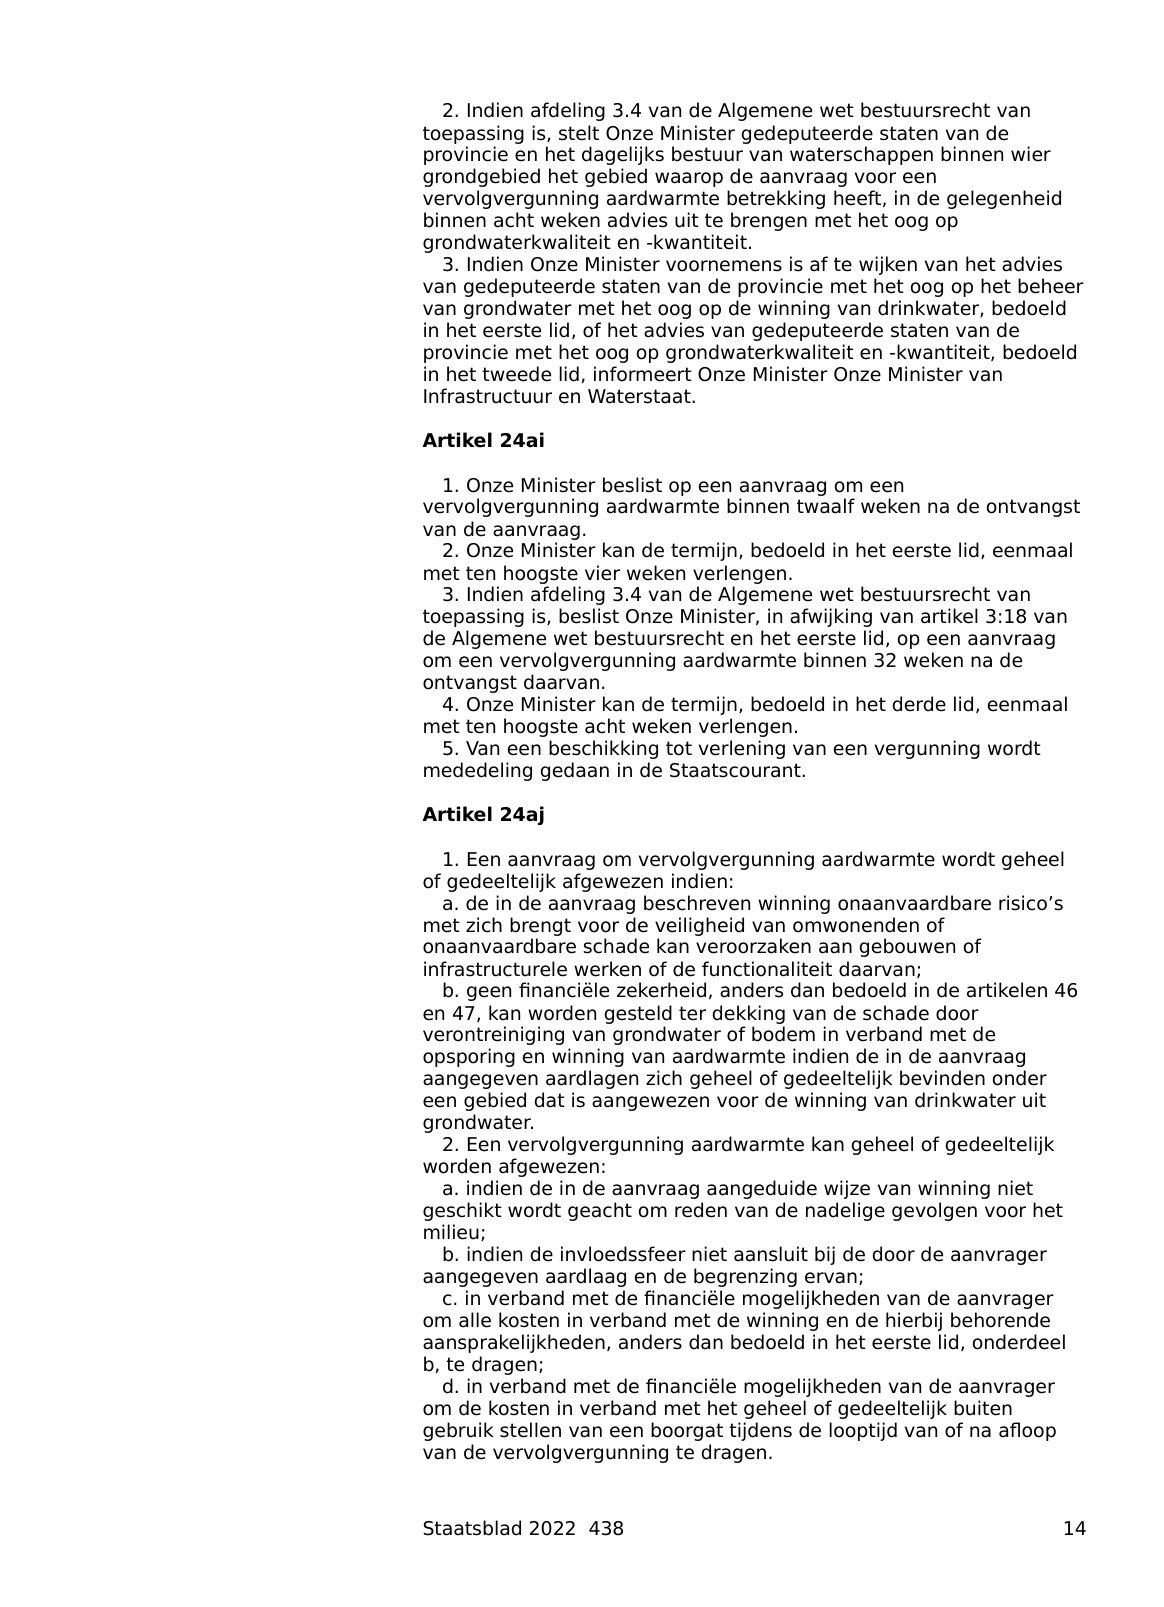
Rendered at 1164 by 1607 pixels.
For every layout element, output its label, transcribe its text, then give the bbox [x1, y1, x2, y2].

text 3. Indien Onze Minister voornemens is af te wijken van het advies van gedeputeerde staten van de provincie met het oog op het beheer van grondwater met het oog op de winning van drinkwater, bedoeld in het eerste lid, of het advies van gedeputeerde staten van de provincie met het oog op grondwaterkwaliteit en -kwantiteit, bedoeld in het tweede lid, informeert Onze Minister Onze Minister van Infrastructuur en Waterstaat. [422, 254, 1087, 408]
text 2. Indien afdeling 3.4 van de Algemene wet bestuursrecht van toepassing is, stelt Onze Minister gedeputeerde staten van de provincie en het dagelijks bestuur van waterschappen binnen wier grondgebied het gebied waarop de aanvraag voor een vervolgvergunning aardwarmte betrekking heeft, in de gelegenheid binnen acht weken advies uit te brengen met het oog op grondwaterkwaliteit en -kwantiteit. [422, 100, 1087, 254]
text 4. Onze Minister kan de termijn, bedoeld in het derde lid, eenmaal met ten hoogste acht weken verlengen. [422, 694, 1087, 738]
text b. indien de invloedssfeer niet aansluit bij de door de aanvrager aangegeven aardlaag en de begrenzing ervan; [422, 1244, 1087, 1288]
text c. in verband met de financiële mogelijkheden van de aanvrager om alle kosten in verband met de winning en de hierbij behorende aansprakelijkheden, anders dan bedoeld in het eerste lid, onderdeel b, te dragen; [422, 1288, 1087, 1376]
text a. de in de aanvraag beschreven winning onaanvaardbare risico’s met zich brengt voor de veiligheid van omwonenden of onaanvaardbare schade kan veroorzaken aan gebouwen of infrastructurele werken of de functionaliteit daarvan; [422, 892, 1087, 980]
subtitle Artikel 24aj [422, 804, 1087, 826]
text 2. Een vervolgvergunning aardwarmte kan geheel of gedeeltelijk worden afgewezen: [422, 1134, 1087, 1178]
text 3. Indien afdeling 3.4 van de Algemene wet bestuursrecht van toepassing is, beslist Onze Minister, in afwijking van artikel 3:18 van de Algemene wet bestuursrecht en het eerste lid, op een aanvraag om een vervolgvergunning aardwarmte binnen 32 weken na de ontvangst daarvan. [422, 584, 1087, 694]
text 2. Onze Minister kan de termijn, bedoeld in het eerste lid, eenmaal met ten hoogste vier weken verlengen. [422, 540, 1087, 584]
text d. in verband met de financiële mogelijkheden van de aanvrager om de kosten in verband met het geheel of gedeeltelijk buiten gebruik stellen van een boorgat tijdens de looptijd van of na afloop van de vervolgvergunning te dragen. [422, 1376, 1087, 1464]
subtitle Artikel 24ai [422, 430, 1087, 452]
text 1. Onze Minister beslist op een aanvraag om een vervolgvergunning aardwarmte binnen twaalf weken na de ontvangst van de aanvraag. [422, 474, 1087, 540]
text b. geen financiële zekerheid, anders dan bedoeld in de artikelen 46 en 47, kan worden gesteld ter dekking van de schade door verontreiniging van grondwater of bodem in verband met de opsporing en winning van aardwarmte indien de in de aanvraag aangegeven aardlagen zich geheel of gedeeltelijk bevinden onder een gebied dat is aangewezen voor de winning van drinkwater uit grondwater. [422, 980, 1087, 1134]
text a. indien de in de aanvraag aangeduide wijze van winning niet geschikt wordt geacht om reden van de nadelige gevolgen voor het milieu; [422, 1178, 1087, 1244]
text 5. Van een beschikking tot verlening van een vergunning wordt mededeling gedaan in de Staatscourant. [422, 738, 1087, 782]
text 1. Een aanvraag om vervolgvergunning aardwarmte wordt geheel of gedeeltelijk afgewezen indien: [422, 848, 1087, 892]
